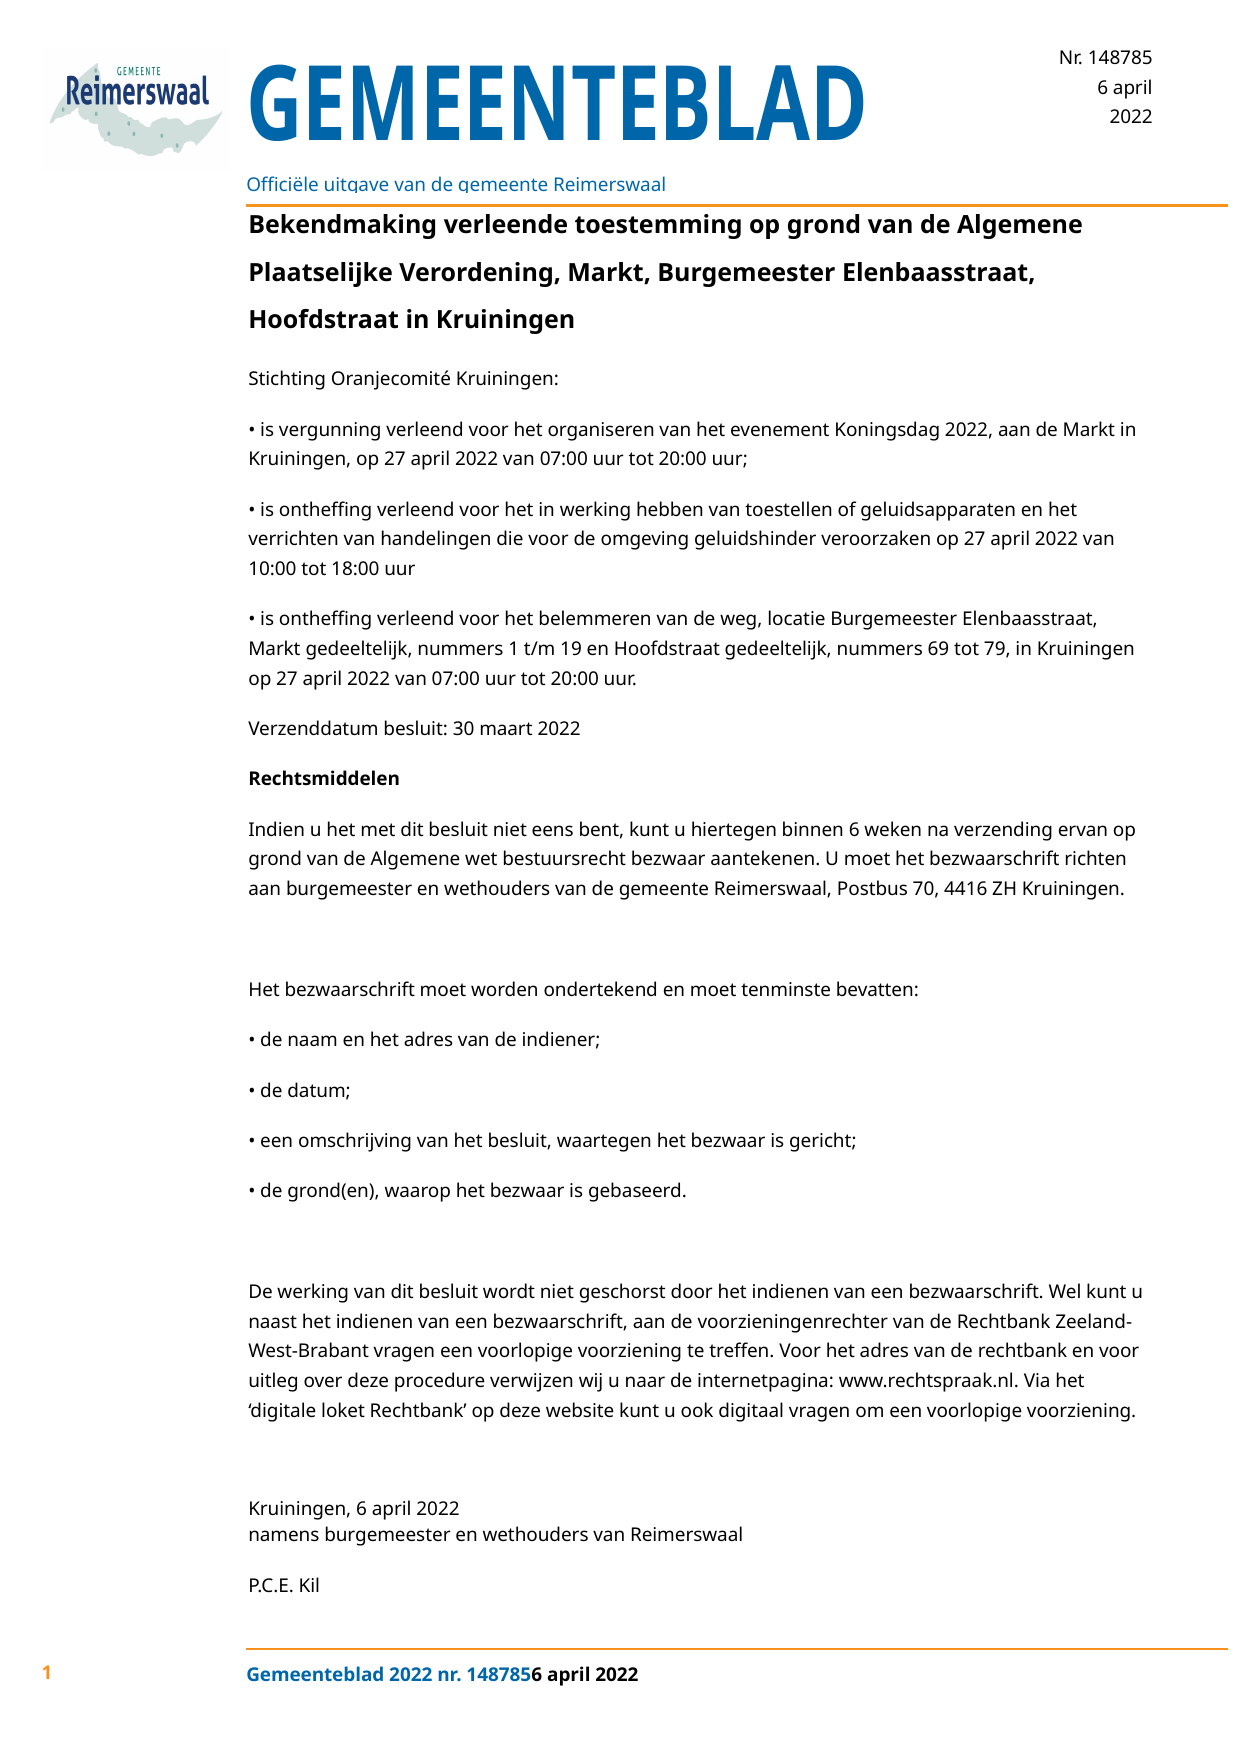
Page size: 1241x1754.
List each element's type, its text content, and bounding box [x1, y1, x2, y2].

text • de datum; [248, 1077, 1152, 1102]
text Het bezwaarschrift moet worden ondertekend en moet tenminste bevatten: [248, 976, 1152, 1002]
text Indien u het met dit besluit niet eens bent, kunt u hiertegen binnen 6 weken na verzending ervan op grond van de Algemene wet bestuursrecht bezwaar aantekenen. U moet het bezwaarschrift richten aan burgemeester en wethouders van de gemeente Reimerswaal, Postbus 70, 4416 ZH Kruiningen. [248, 816, 1152, 901]
text Stichting Oranjecomité Kruiningen: [248, 366, 1152, 391]
picture [41, 47, 231, 172]
text Kruiningen, 6 april 2022 [248, 1495, 1152, 1521]
text • de grond(en), waarop het bezwaar is gebaseerd. [248, 1178, 1152, 1203]
text P.C.E. Kil [248, 1572, 1152, 1598]
text Verzenddatum besluit: 30 maart 2022 [248, 715, 1152, 741]
text • de naam en het adres van de indiener; [248, 1026, 1152, 1052]
text Rechtsmiddelen [248, 766, 1152, 791]
text Bekendmaking verleende toestemming op grond van de Algemene Plaatselijke Verordening, Markt, Burgemeester Elenbaasstraat, Hoofdstraat in Kruiningen [248, 207, 1152, 336]
text namens burgemeester en wethouders van Reimerswaal [248, 1521, 1152, 1546]
text • is vergunning verleend voor het organiseren van het evenement Koningsdag 2022, aan de Markt in Kruiningen, op 27 april 2022 van 07:00 uur tot 20:00 uur; [248, 416, 1152, 471]
text • is ontheffing verleend voor het in werking hebben van toestellen of geluidsapparaten en het verrichten van handelingen die voor de omgeving geluidshinder veroorzaken op 27 april 2022 van 10:00 tot 18:00 uur [248, 496, 1152, 581]
text • is ontheffing verleend voor het belemmeren van de weg, locatie Burgemeester Elenbaasstraat, Markt gedeeltelijk, nummers 1 t/m 19 en Hoofdstraat gedeeltelijk, nummers 69 tot 79, in Kruiningen op 27 april 2022 van 07:00 uur tot 20:00 uur. [248, 606, 1152, 690]
text • een omschrijving van het besluit, waartegen het bezwaar is gericht; [248, 1127, 1152, 1153]
text De werking van dit besluit wordt niet geschorst door het indienen van een bezwaarschrift. Wel kunt u naast het indienen van een bezwaarschrift, aan de voorzieningenrechter van de Rechtbank Zeeland-West-Brabant vragen een voorlopige voorziening te treffen. Voor het adres van de rechtbank en voor uitleg over deze procedure verwijzen wij u naar de internetpagina: www.rechtspraak.nl. Via het ‘digitale loket Rechtbank’ op deze website kunt u ook digitaal vragen om een voorlopige voorziening. [248, 1278, 1152, 1422]
